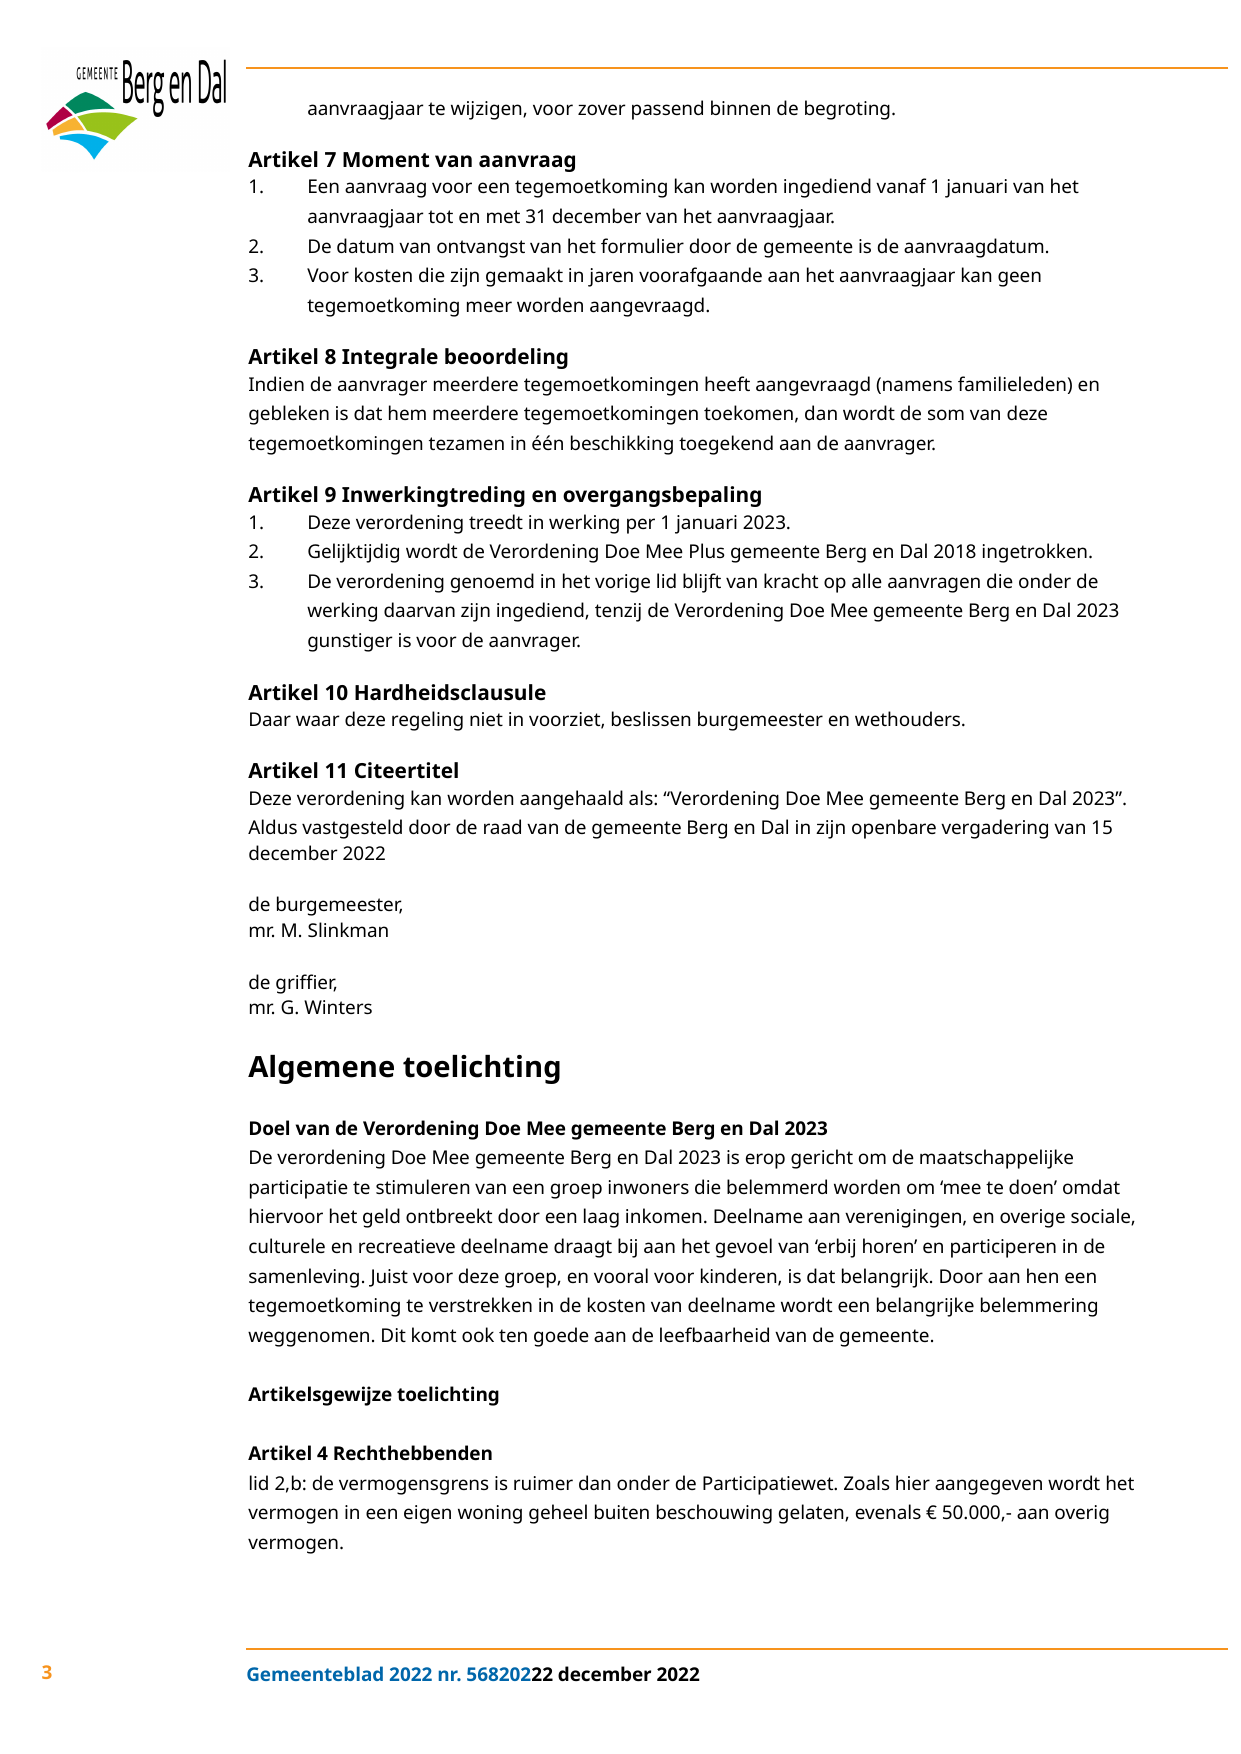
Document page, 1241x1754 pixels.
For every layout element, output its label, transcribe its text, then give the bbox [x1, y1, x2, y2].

text Doel van de Verordening Doe Mee gemeente Berg en Dal 2023 [248, 1115, 1152, 1141]
text Artikel 9 Inwerkingtreding en overgangsbepaling [248, 480, 1152, 509]
text mr. G. Winters [248, 994, 1152, 1020]
text Artikel 4 Rechthebbenden [248, 1440, 1152, 1466]
text Artikel 11 Citeertitel [248, 756, 1152, 785]
text Daar waar deze regeling niet in voorziet, beslissen burgemeester en wethouders. [248, 706, 1152, 732]
text Indien de aanvrager meerdere tegemoetkomingen heeft aangevraagd (namens familieleden) en gebleken is dat hem meerdere tegemoetkomingen toekomen, dan wordt de som van deze tegemoetkomingen tezamen in één beschikking toegekend aan de aanvrager. [248, 371, 1152, 456]
list Voor kosten die zijn gemaakt in jaren voorafgaande aan het aanvraagjaar kan geen tegemoetkoming meer worden aangevraagd. [248, 262, 1152, 318]
text Algemene toelichting [248, 1046, 1152, 1086]
picture [41, 47, 231, 172]
text Artikel 10 Hardheidsclausule [248, 678, 1152, 706]
text de griffier, [248, 969, 1152, 994]
text Artikelsgewijze toelichting [248, 1381, 1152, 1407]
text mr. M. Slinkman [248, 917, 1152, 943]
list De datum van ontvangst van het formulier door de gemeente is de aanvraagdatum. [248, 233, 1152, 258]
text lid 2,b: de vermogensgrens is ruimer dan onder de Participatiewet. Zoals hier aangegeven wordt het vermogen in een eigen woning geheel buiten beschouwing gelaten, evenals € 50.000,- aan overig vermogen. [248, 1470, 1152, 1555]
list Gelijktijdig wordt de Verordening Doe Mee Plus gemeente Berg en Dal 2018 ingetrokken. [248, 538, 1152, 564]
text Artikel 8 Integrale beoordeling [248, 342, 1152, 371]
list Deze verordening treedt in werking per 1 januari 2023. [248, 509, 1152, 534]
list aanvraagjaar te wijzigen, voor zover passend binnen de begroting. [248, 95, 1152, 121]
list Een aanvraag voor een tegemoetkoming kan worden ingediend vanaf 1 januari van het aanvraagjaar tot en met 31 december van het aanvraagjaar. [248, 174, 1152, 229]
text de burgemeester, [248, 892, 1152, 917]
text De verordening Doe Mee gemeente Berg en Dal 2023 is erop gericht om de maatschappelijke participatie te stimuleren van een groep inwoners die belemmerd worden om ‘mee te doen’ omdat hiervoor het geld ontbreekt door een laag inkomen. Deelname aan verenigingen, en overige sociale, culturele en recreatieve deelname draagt bij aan het gevoel van ‘erbij horen’ en participeren in de samenleving. Juist voor deze groep, en vooral voor kinderen, is dat belangrijk. Door aan hen een tegemoetkoming te verstrekken in de kosten van deelname wordt een belangrijke belemmering weggenomen. Dit komt ook ten goede aan de leefbaarheid van de gemeente. [248, 1144, 1152, 1348]
list De verordening genoemd in het vorige lid blijft van kracht op alle aanvragen die onder de werking daarvan zijn ingediend, tenzij de Verordening Doe Mee gemeente Berg en Dal 2023 gunstiger is voor de aanvrager. [248, 568, 1152, 653]
text Deze verordening kan worden aangehaald als: “Verordening Doe Mee gemeente Berg en Dal 2023”. [248, 785, 1152, 811]
text Artikel 7 Moment van aanvraag [248, 145, 1152, 174]
text Aldus vastgesteld door de raad van de gemeente Berg en Dal in zijn openbare vergadering van 15 december 2022 [248, 814, 1152, 866]
